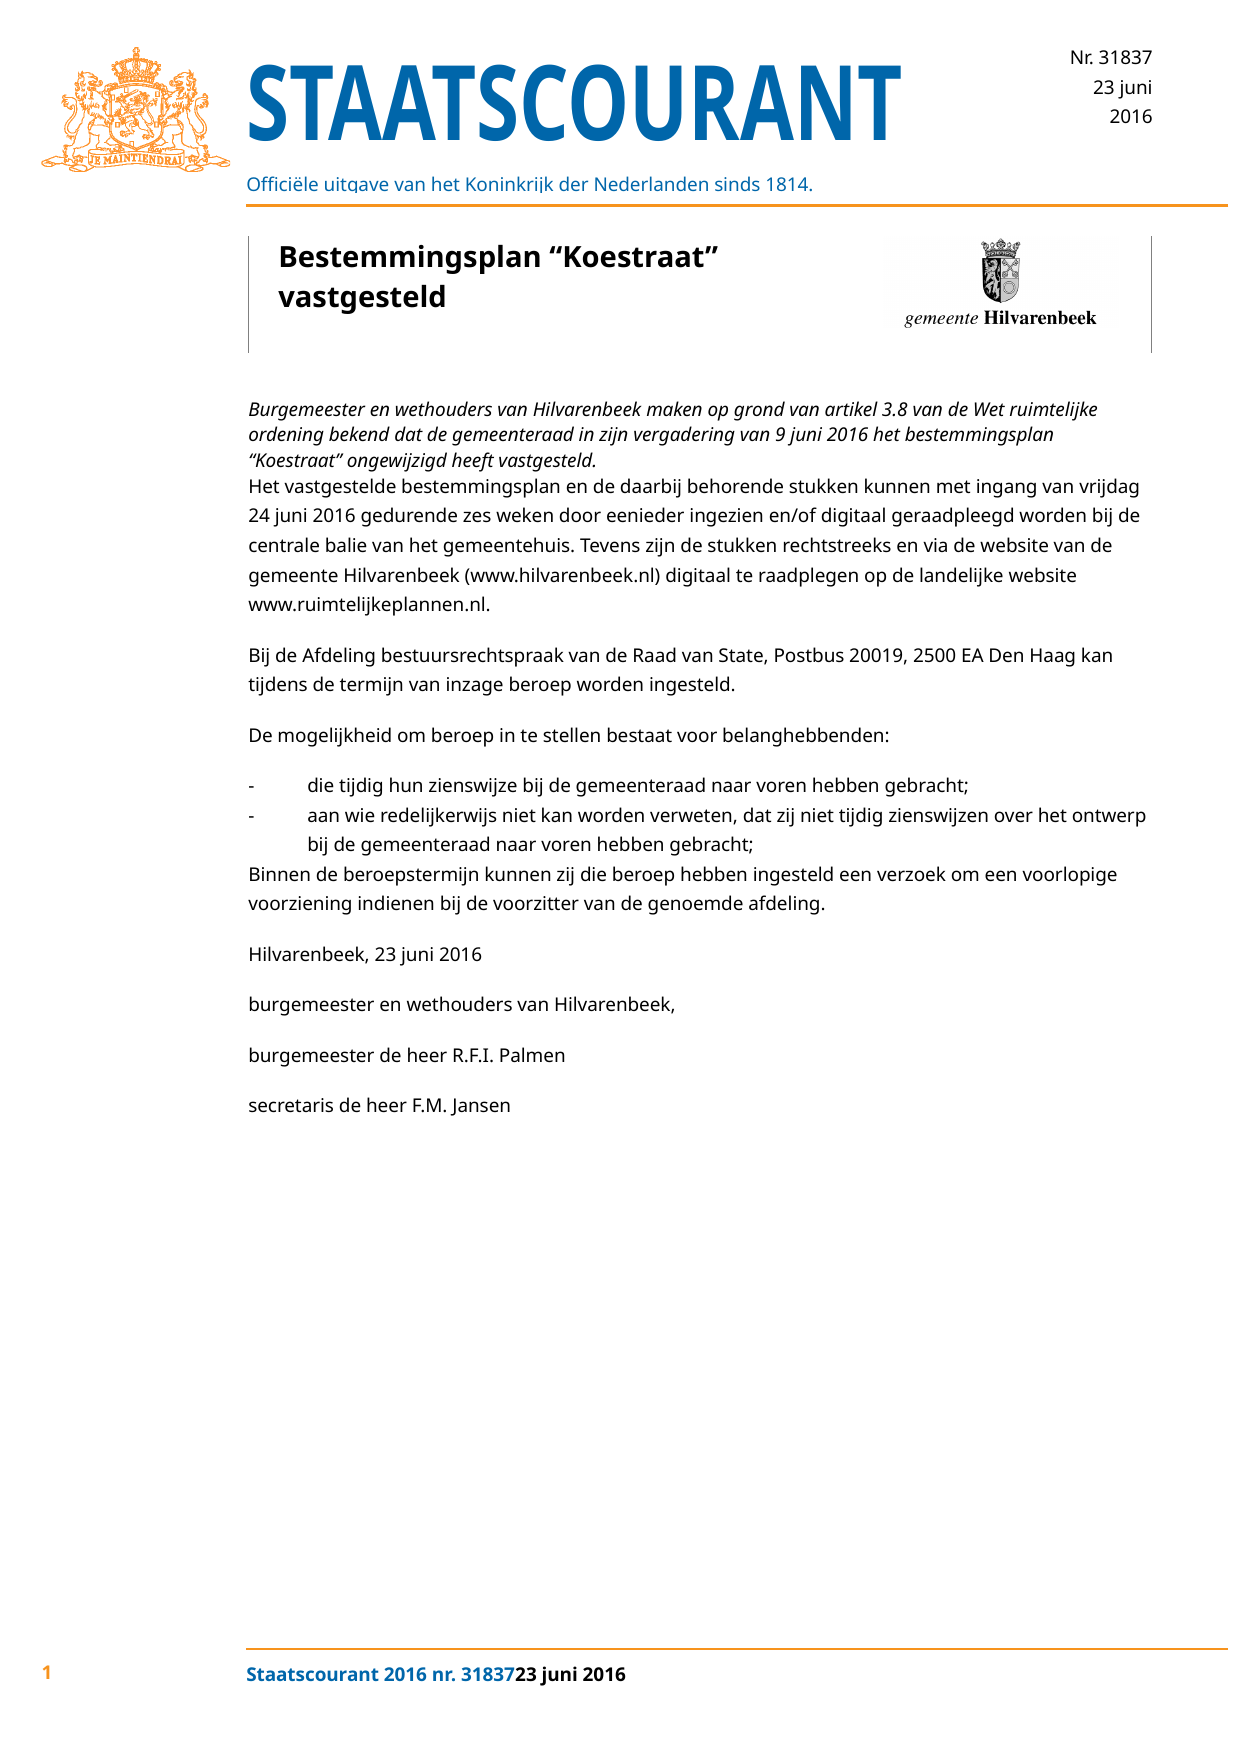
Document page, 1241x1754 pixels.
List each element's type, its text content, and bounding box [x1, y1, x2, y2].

picture [882, 236, 1119, 328]
text Burgemeester en wethouders van Hilvarenbeek maken op grond van artikel 3.8 van de Wet ruimtelijke ordening bekend dat de gemeenteraad in zijn vergadering van 9 juni 2016 het bestemmingsplan “Koestraat” ongewijzigd heeft vastgesteld. [248, 396, 1152, 473]
text Hilvarenbeek, 23 juni 2016 [248, 941, 1152, 967]
text Bij de Afdeling bestuursrechtspraak van de Raad van State, Postbus 20019, 2500 EA Den Haag kan tijdens de termijn van inzage beroep worden ingesteld. [248, 642, 1152, 697]
text Binnen de beroepstermijn kunnen zij die beroep hebben ingesteld een verzoek om een voorlopige voorziening indienen bij de voorzitter van de genoemde afdeling. [248, 861, 1152, 916]
table_header Bestemmingsplan “Koestraat” vastgesteld [249, 236, 850, 353]
text secretaris de heer F.M. Jansen [248, 1092, 1152, 1118]
picture [41, 47, 231, 172]
text burgemeester en wethouders van Hilvarenbeek, [248, 991, 1152, 1017]
text Het vastgestelde bestemmingsplan en de daarbij behorende stukken kunnen met ingang van vrijdag 24 juni 2016 gedurende zes weken door eenieder ingezien en/of digitaal geraadpleegd worden bij de centrale balie van het gemeentehuis. Tevens zijn de stukken rechtstreeks en via de website van de gemeente Hilvarenbeek (www.hilvarenbeek.nl) digitaal te raadplegen op de landelijke website www.ruimtelijkeplannen.nl. [248, 473, 1152, 617]
text De mogelijkheid om beroep in te stellen bestaat voor belanghebbenden: [248, 722, 1152, 748]
table_header [850, 236, 1151, 353]
list die tijdig hun zienswijze bij de gemeenteraad naar voren hebben gebracht; [248, 772, 1152, 798]
text burgemeester de heer R.F.I. Palmen [248, 1042, 1152, 1068]
list aan wie redelijkerwijs niet kan worden verweten, dat zij niet tijdig zienswijzen over het ontwerp bij de gemeenteraad naar voren hebben gebracht; [248, 802, 1152, 857]
